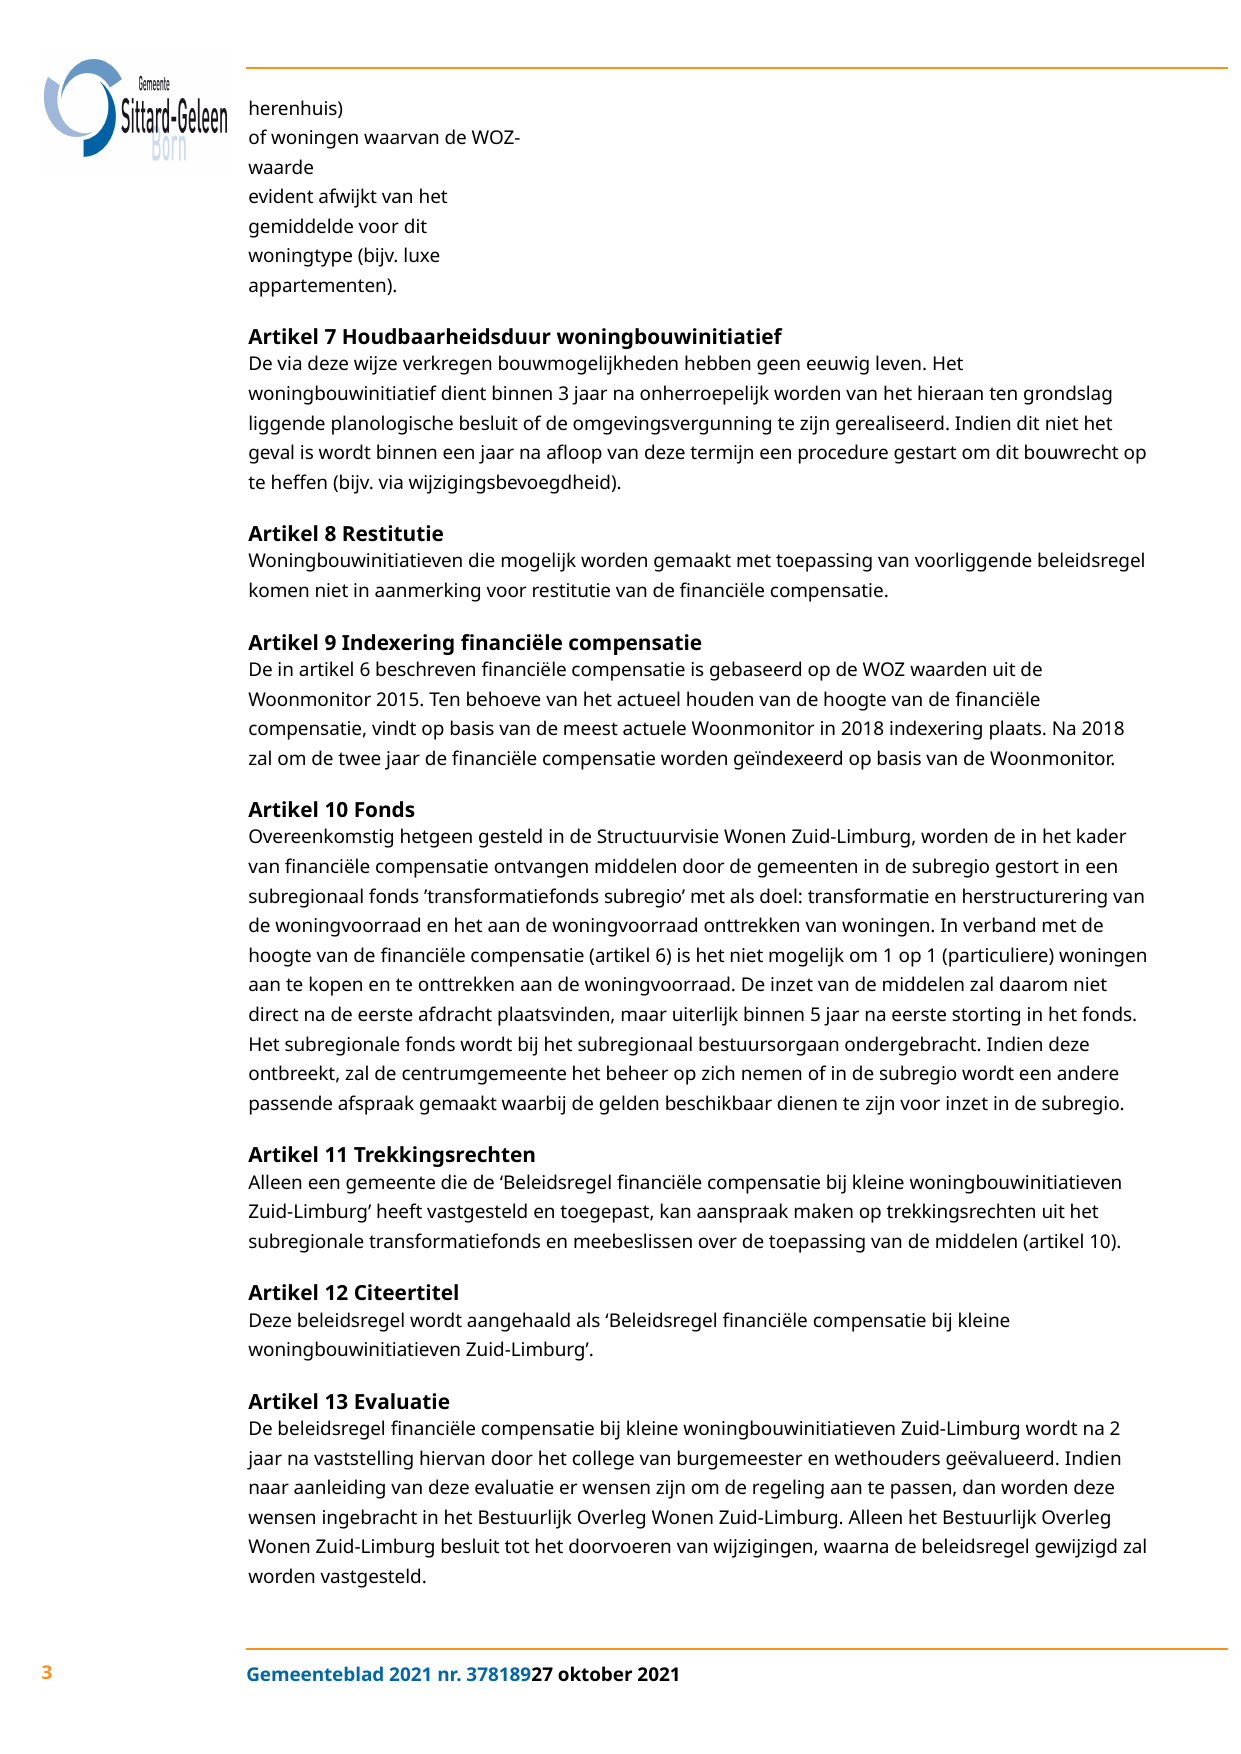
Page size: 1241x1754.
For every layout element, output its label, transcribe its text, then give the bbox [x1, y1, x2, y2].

text De via deze wijze verkregen bouwmogelijkheden hebben geen eeuwig leven. Het woningbouwinitiatief dient binnen 3 jaar na onherroepelijk worden van het hieraan ten grondslag liggende planologische besluit of de omgevingsvergunning te zijn gerealiseerd. Indien dit niet het geval is wordt binnen een jaar na afloop van deze termijn een procedure gestart om dit bouwrecht op te heffen (bijv. via wijzigingsbevoegdheid). [248, 351, 1152, 494]
text Artikel 12 Citeertitel [248, 1278, 1152, 1307]
table_cell [850, 95, 1152, 298]
table_cell herenhuis) of woningen waarvan de WOZ-waarde evident afwijkt van het gemiddelde voor dit woningtype (bijv. luxe appartementen). [248, 95, 549, 298]
text Deze beleidsregel wordt aangehaald als ‘Beleidsregel financiële compensatie bij kleine woningbouwinitiatieven Zuid-Limburg’. [248, 1307, 1152, 1362]
text Overeenkomstig hetgeen gesteld in de Structuurvisie Wonen Zuid-Limburg, worden de in het kader van financiële compensatie ontvangen middelen door de gemeenten in de subregio gestort in een subregionaal fonds ’transformatiefonds subregio’ met als doel: transformatie en herstructurering van de woningvoorraad en het aan de woningvoorraad onttrekken van woningen. In verband met de hoogte van de financiële compensatie (artikel 6) is het niet mogelijk om 1 op 1 (particuliere) woningen aan te kopen en te onttrekken aan de woningvoorraad. De inzet van de middelen zal daarom niet direct na de eerste afdracht plaatsvinden, maar uiterlijk binnen 5 jaar na eerste storting in het fonds. Het subregionale fonds wordt bij het subregionaal bestuursorgaan ondergebracht. Indien deze ontbreekt, zal de centrumgemeente het beheer op zich nemen of in de subregio wordt een andere passende afspraak gemaakt waarbij de gelden beschikbaar dienen te zijn voor inzet in de subregio. [248, 824, 1152, 1116]
text Artikel 13 Evaluatie [248, 1387, 1152, 1415]
text Artikel 8 Restitutie [248, 519, 1152, 548]
text Artikel 10 Fonds [248, 795, 1152, 824]
text De in artikel 6 beschreven financiële compensatie is gebaseerd op de WOZ waarden uit de Woonmonitor 2015. Ten behoeve van het actueel houden van de hoogte van de financiële compensatie, vindt op basis van de meest actuele Woonmonitor in 2018 indexering plaats. Na 2018 zal om de twee jaar de financiële compensatie worden geïndexeerd op basis van de Woonmonitor. [248, 656, 1152, 771]
text Artikel 7 Houdbaarheidsduur woningbouwinitiatief [248, 322, 1152, 351]
text Artikel 9 Indexering financiële compensatie [248, 628, 1152, 656]
table_cell [549, 95, 850, 298]
text Woningbouwinitiatieven die mogelijk worden gemaakt met toepassing van voorliggende beleidsregel komen niet in aanmerking voor restitutie van de financiële compensatie. [248, 548, 1152, 603]
text Artikel 11 Trekkingsrechten [248, 1140, 1152, 1169]
picture [41, 47, 231, 172]
text De beleidsregel financiële compensatie bij kleine woningbouwinitiatieven Zuid-Limburg wordt na 2 jaar na vaststelling hiervan door het college van burgemeester en wethouders geëvalueerd. Indien naar aanleiding van deze evaluatie er wensen zijn om de regeling aan te passen, dan worden deze wensen ingebracht in het Bestuurlijk Overleg Wonen Zuid-Limburg. Alleen het Bestuurlijk Overleg Wonen Zuid-Limburg besluit tot het doorvoeren van wijzigingen, waarna de beleidsregel gewijzigd zal worden vastgesteld. [248, 1415, 1152, 1589]
text Alleen een gemeente die de ‘Beleidsregel financiële compensatie bij kleine woningbouwinitiatieven Zuid-Limburg’ heeft vastgesteld en toegepast, kan aanspraak maken op trekkingsrechten uit het subregionale transformatiefonds en meebeslissen over de toepassing van de middelen (artikel 10). [248, 1169, 1152, 1254]
